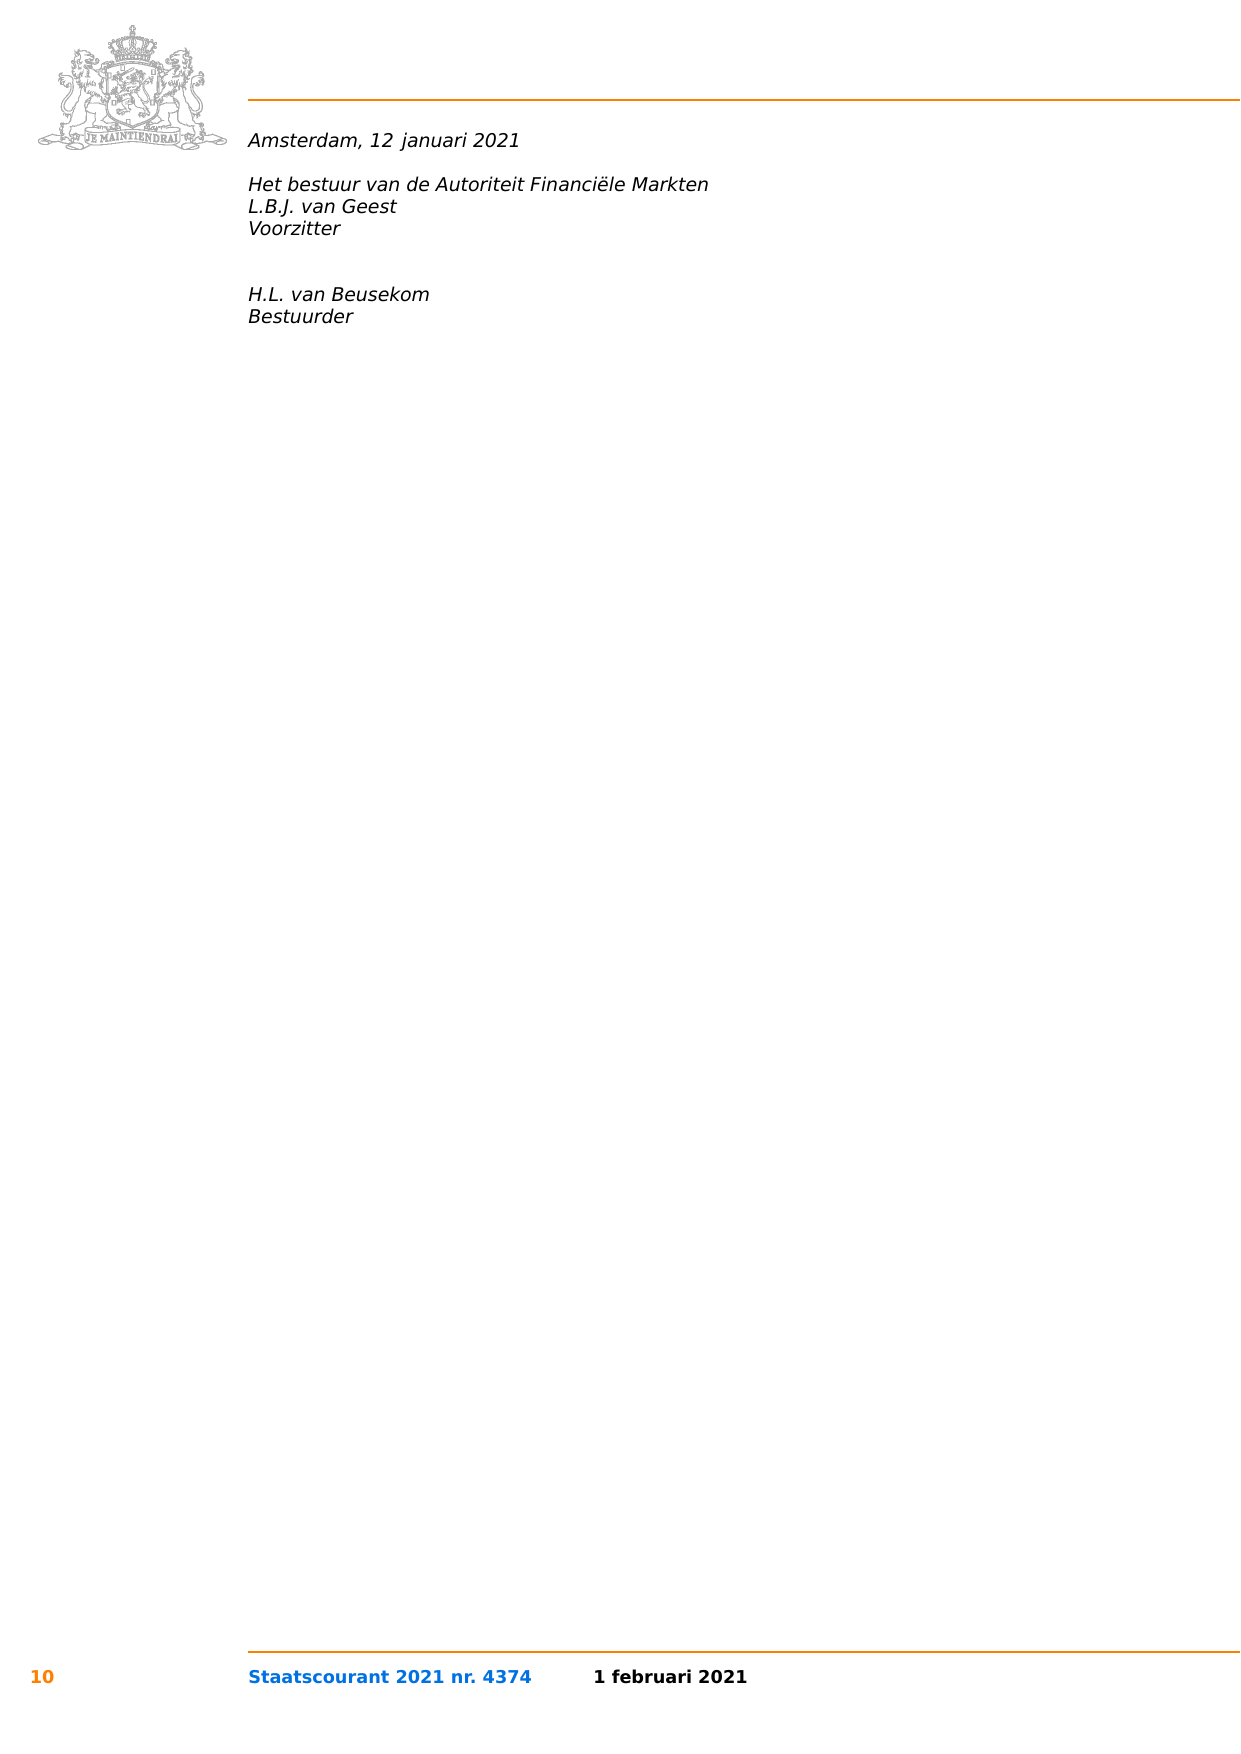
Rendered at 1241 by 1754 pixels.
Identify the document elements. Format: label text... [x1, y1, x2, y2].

text Het bestuur van de Autoriteit Financiële Markten L.B.J. van Geest Voorzitter [248, 174, 1163, 240]
text H.L. van Beusekom Bestuurder [248, 262, 1163, 327]
picture [38, 25, 227, 150]
text Amsterdam, 12 januari 2021 [248, 130, 1163, 152]
